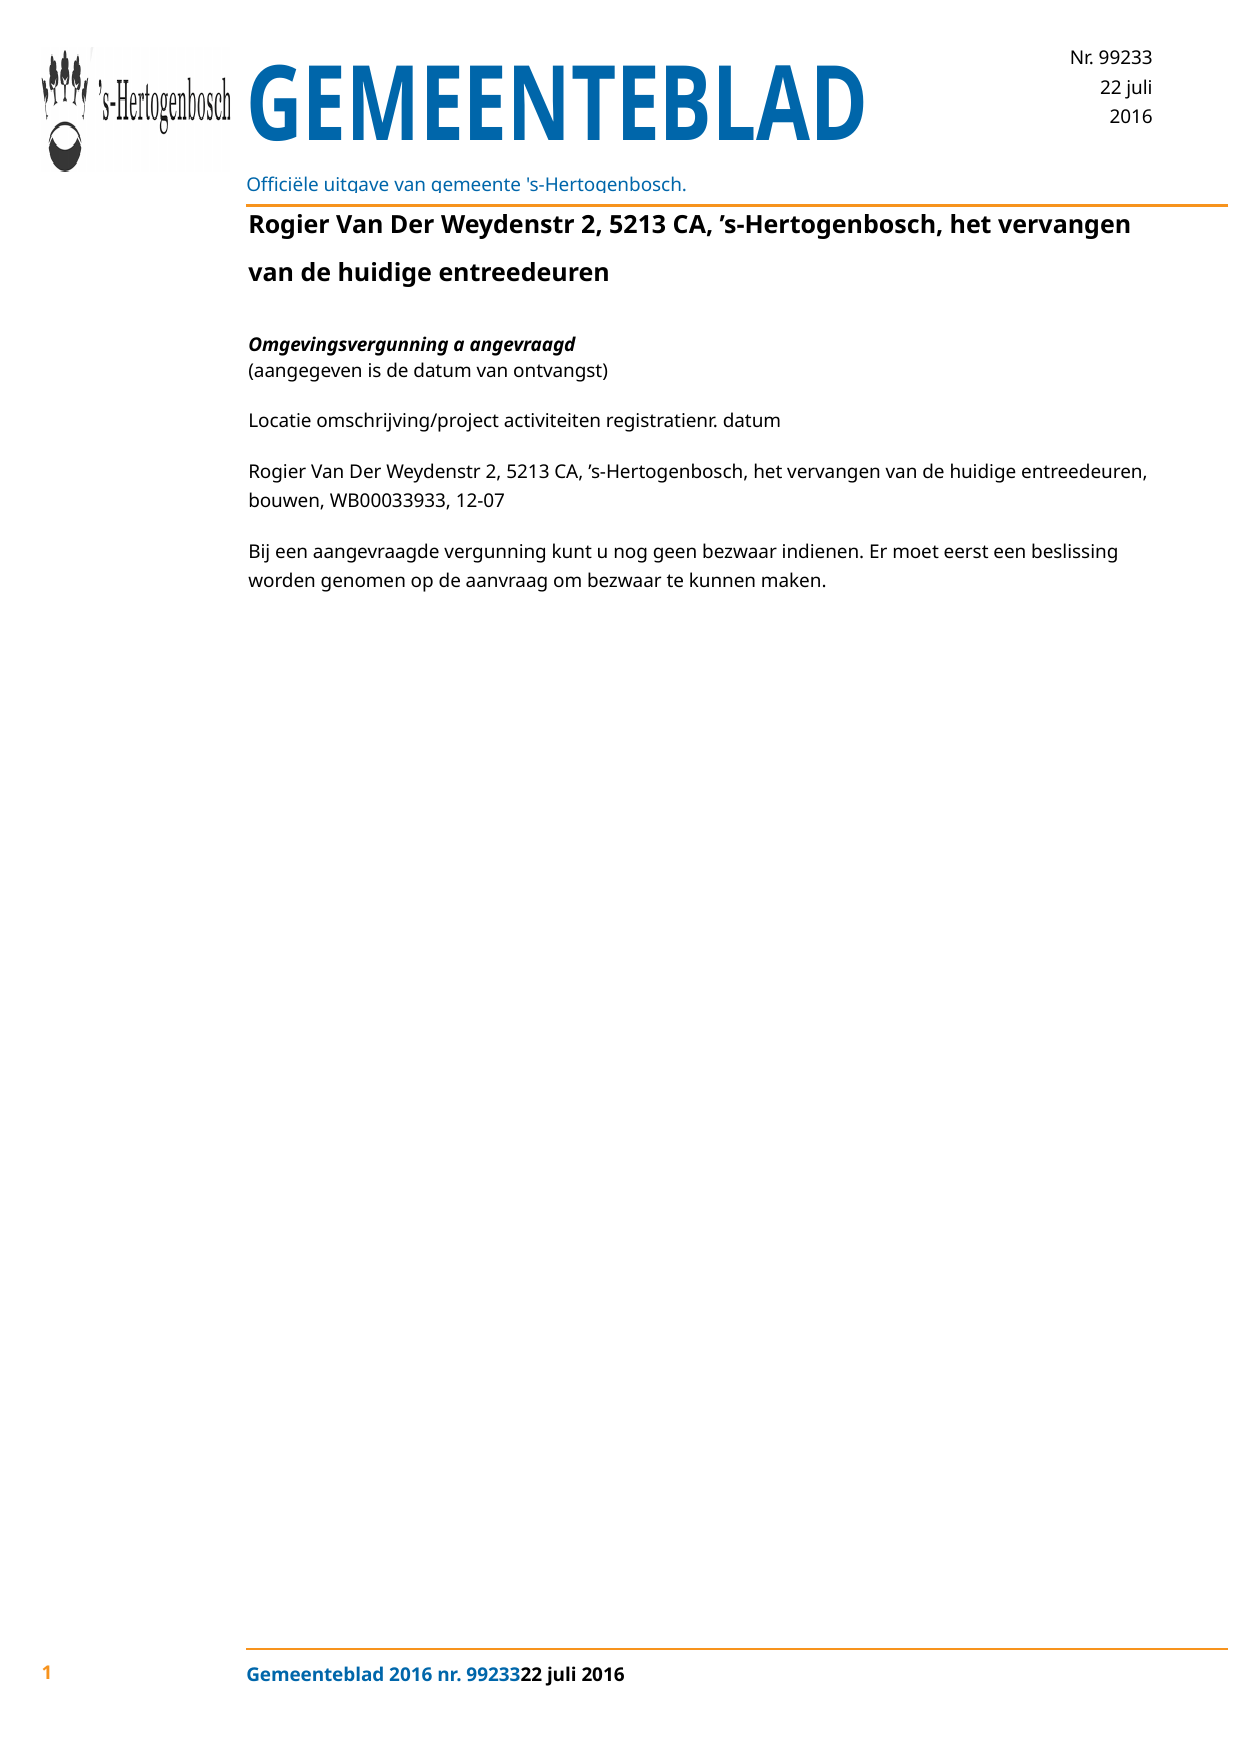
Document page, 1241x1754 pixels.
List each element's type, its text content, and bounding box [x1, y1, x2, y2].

text Bij een aangevraagde vergunning kunt u nog geen bezwaar indienen. Er moet eerst een beslissing worden genomen op de aanvraag om bezwaar te kunnen maken. [248, 538, 1152, 593]
text (aangegeven is de datum van ontvangst) [248, 357, 1152, 383]
text Rogier Van Der Weydenstr 2, 5213 CA, ’s-Hertogenbosch, het vervangen van de huidige entreedeuren [248, 207, 1152, 288]
text Rogier Van Der Weydenstr 2, 5213 CA, ’s-Hertogenbosch, het vervangen van de huidige entreedeuren, bouwen, WB00033933, 12-07 [248, 458, 1152, 513]
picture [41, 47, 231, 172]
text Omgevingsvergunning a angevraagd [248, 331, 1152, 357]
text Locatie omschrijving/project activiteiten registratienr. datum [248, 408, 1152, 433]
